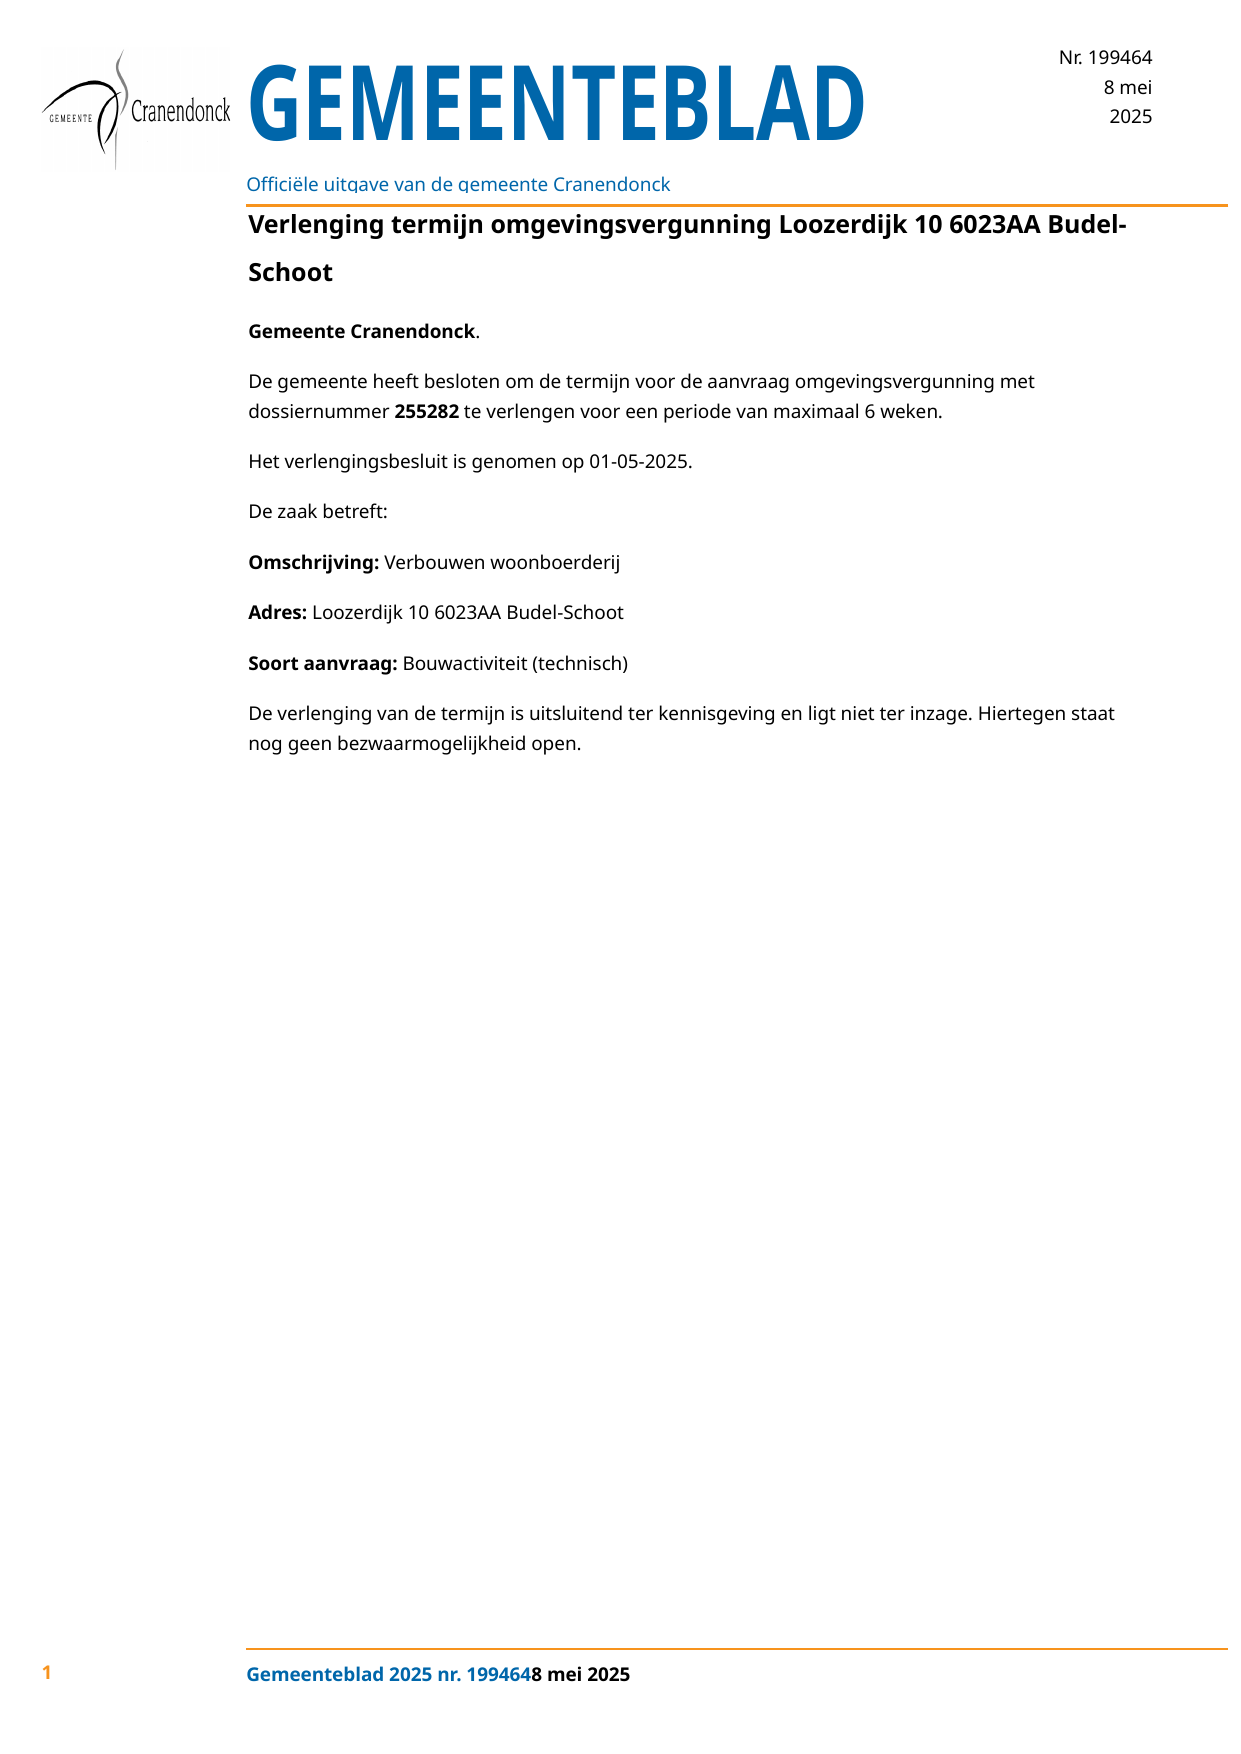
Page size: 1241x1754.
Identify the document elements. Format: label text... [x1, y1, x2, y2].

text Het verlengingsbesluit is genomen op 01-05-2025. [248, 448, 1152, 474]
text Verlenging termijn omgevingsvergunning Loozerdijk 10 6023AA Budel-Schoot [248, 207, 1152, 288]
text De verlenging van de termijn is uitsluitend ter kennisgeving en ligt niet ter inzage. Hiertegen staat nog geen bezwaarmogelijkheid open. [248, 700, 1152, 756]
text De zaak betreft: [248, 499, 1152, 524]
picture [41, 47, 231, 172]
text Soort aanvraag: Bouwactiviteit (technisch) [248, 650, 1152, 676]
text Omschrijving: Verbouwen woonboerderij [248, 549, 1152, 575]
text Adres: Loozerdijk 10 6023AA Budel-Schoot [248, 599, 1152, 625]
text Gemeente Cranendonck. [248, 318, 1152, 344]
text De gemeente heeft besloten om de termijn voor de aanvraag omgevingsvergunning met dossiernummer 255282 te verlengen voor een periode van maximaal 6 weken. [248, 368, 1152, 424]
